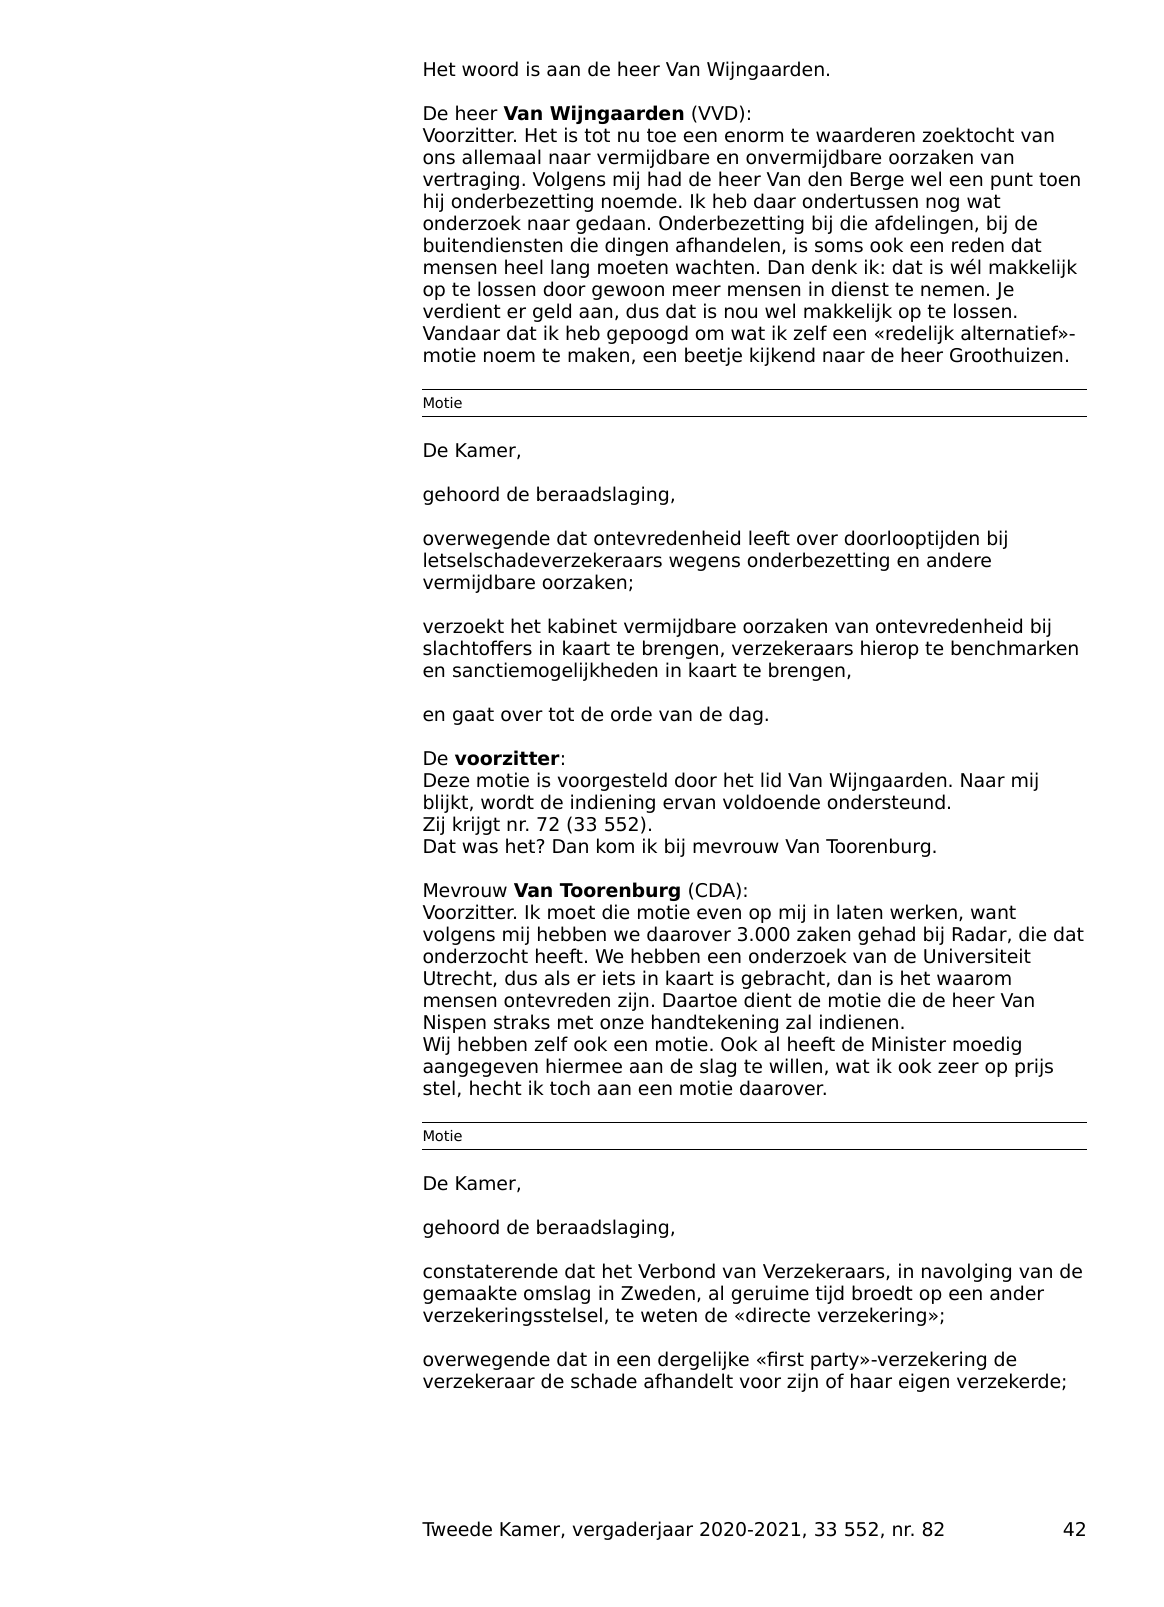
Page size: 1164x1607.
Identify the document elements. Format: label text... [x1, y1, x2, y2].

text overwegende dat in een dergelijke «first party»-verzekering de verzekeraar de schade afhandelt voor zijn of haar eigen verzekerde; [422, 1349, 1087, 1393]
text verzoekt het kabinet vermijdbare oorzaken van ontevredenheid bij slachtoffers in kaart te brengen, verzekeraars hierop te benchmarken en sanctiemogelijkheden in kaart te brengen, [422, 616, 1087, 682]
text Mevrouw Van Toorenburg (CDA): [422, 880, 1087, 902]
text overwegende dat ontevredenheid leeft over doorlooptijden bij letselschadeverzekeraars wegens onderbezetting en andere vermijdbare oorzaken; [422, 528, 1087, 594]
text Zij krijgt nr. 72 (33 552). [422, 814, 1087, 836]
text Dat was het? Dan kom ik bij mevrouw Van Toorenburg. [422, 836, 1087, 858]
text Het woord is aan de heer Van Wijngaarden. [422, 59, 1087, 81]
text De Kamer, [422, 1173, 1087, 1194]
text Voorzitter. Het is tot nu toe een enorm te waarderen zoektocht van ons allemaal naar vermijdbare en onvermijdbare oorzaken van vertraging. Volgens mij had de heer Van den Berge wel een punt toen hij onderbezetting noemde. Ik heb daar ondertussen nog wat onderzoek naar gedaan. Onderbezetting bij die afdelingen, bij de buitendiensten die dingen afhandelen, is soms ook een reden dat mensen heel lang moeten wachten. Dan denk ik: dat is wél makkelijk op te lossen door gewoon meer mensen in dienst te nemen. Je verdient er geld aan, dus dat is nou wel makkelijk op te lossen. Vandaar dat ik heb gepoogd om wat ik zelf een «redelijk alternatief»-motie noem te maken, een beetje kijkend naar de heer Groothuizen. [422, 125, 1087, 367]
text constaterende dat het Verbond van Verzekeraars, in navolging van de gemaakte omslag in Zweden, al geruime tijd broedt op een ander verzekeringsstelsel, te weten de «directe verzekering»; [422, 1261, 1087, 1327]
text De Kamer, [422, 439, 1087, 461]
text Deze motie is voorgesteld door het lid Van Wijngaarden. Naar mij blijkt, wordt de indiening ervan voldoende ondersteund. [422, 770, 1087, 814]
text en gaat over tot de orde van de dag. [422, 704, 1087, 726]
text De voorzitter: [422, 748, 1087, 770]
text gehoord de beraadslaging, [422, 484, 1087, 506]
text De heer Van Wijngaarden (VVD): [422, 103, 1087, 125]
text gehoord de beraadslaging, [422, 1217, 1087, 1239]
text Voorzitter. Ik moet die motie even op mij in laten werken, want volgens mij hebben we daarover 3.000 zaken gehad bij Radar, die dat onderzocht heeft. We hebben een onderzoek van de Universiteit Utrecht, dus als er iets in kaart is gebracht, dan is het waarom mensen ontevreden zijn. Daartoe dient de motie die de heer Van Nispen straks met onze handtekening zal indienen. [422, 902, 1087, 1034]
table_header Motie [422, 390, 1087, 416]
text Wij hebben zelf ook een motie. Ook al heeft de Minister moedig aangegeven hiermee aan de slag te willen, wat ik ook zeer op prijs stel, hecht ik toch aan een motie daarover. [422, 1034, 1087, 1100]
table_header Motie [422, 1123, 1087, 1149]
